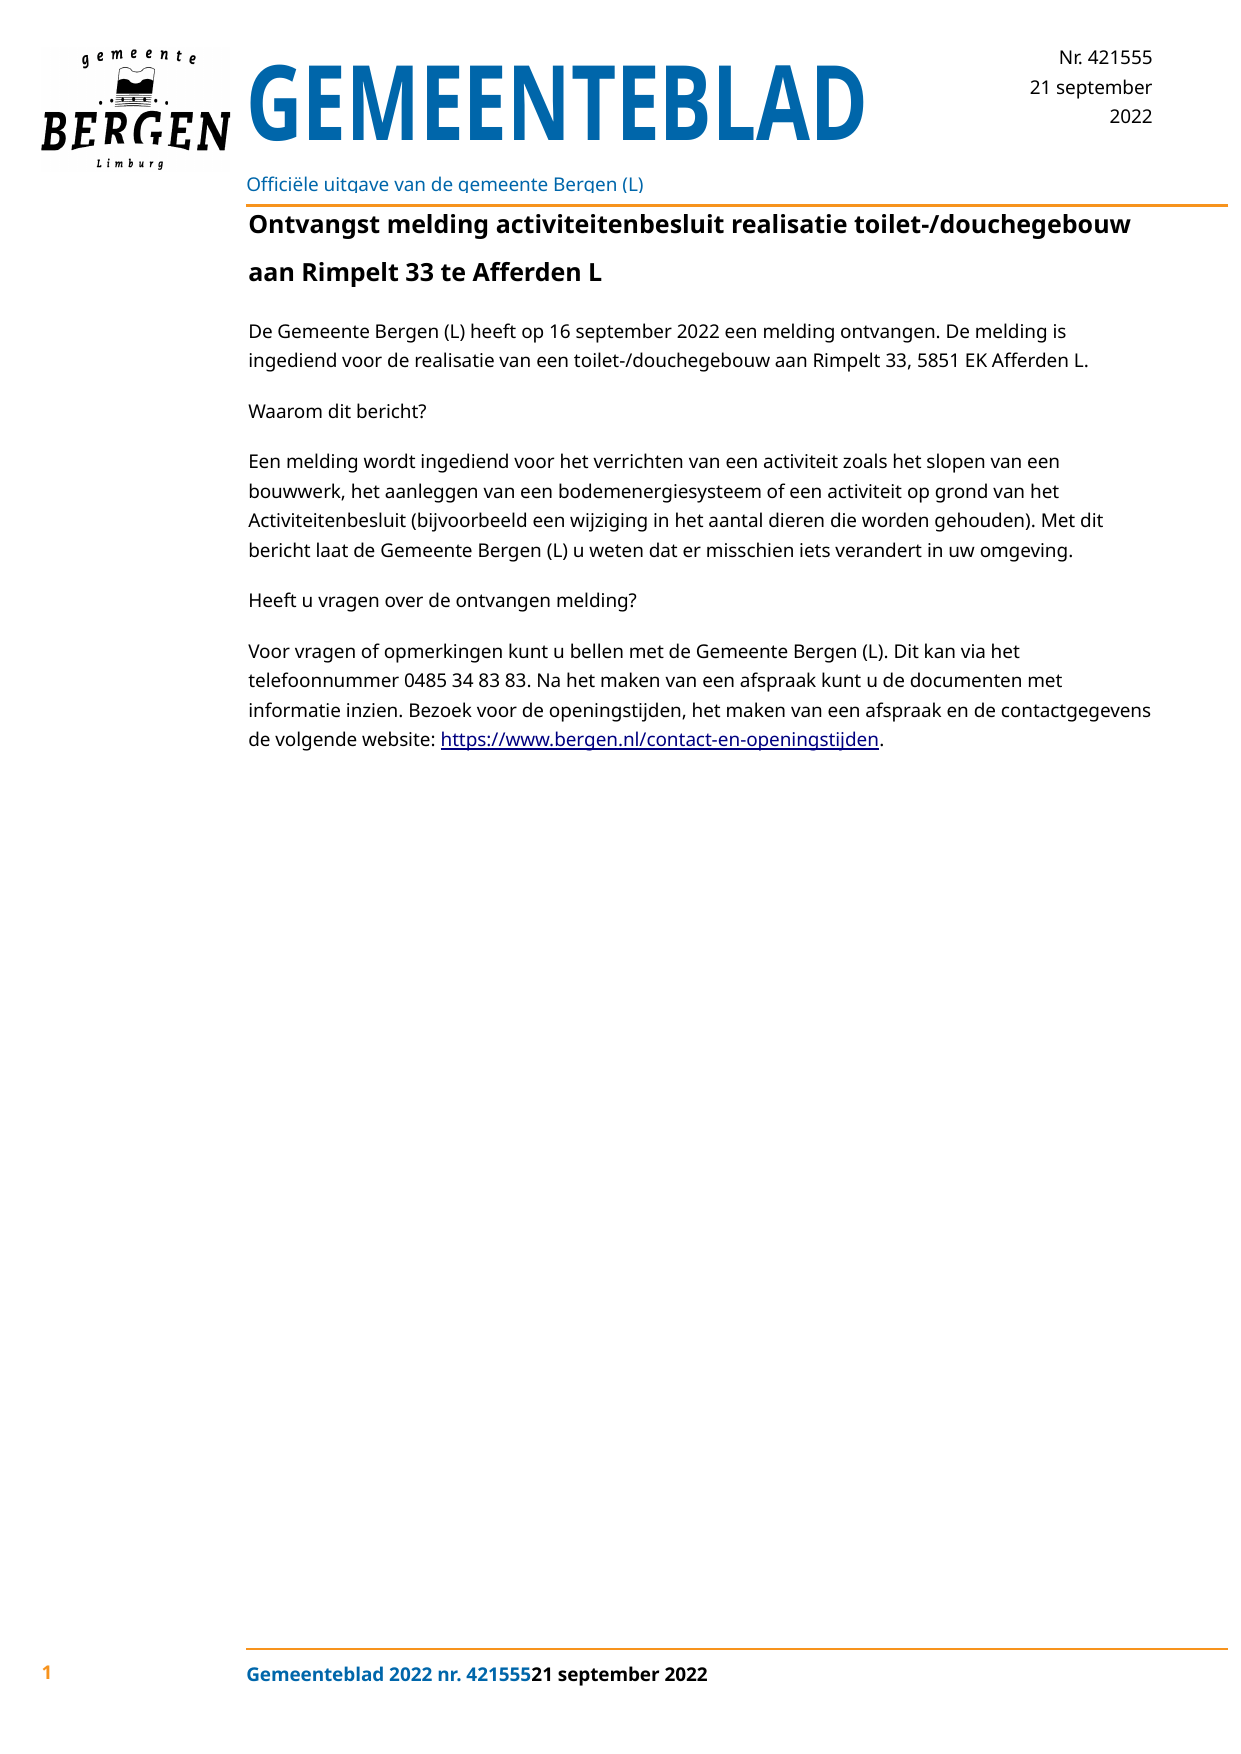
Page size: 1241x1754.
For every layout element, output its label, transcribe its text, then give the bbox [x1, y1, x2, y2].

picture [41, 47, 231, 172]
text Ontvangst melding activiteitenbesluit realisatie toilet-/douchegebouw aan Rimpelt 33 te Afferden L [248, 207, 1152, 288]
text Voor vragen of opmerkingen kunt u bellen met de Gemeente Bergen (L). Dit kan via het telefoonnummer 0485 34 83 83. Na het maken van een afspraak kunt u de documenten met informatie inzien. Bezoek voor de openingstijden, het maken van een afspraak en de contactgegevens de volgende website: https://www.bergen.nl/contact-en-openingstijden. [248, 638, 1152, 752]
text Heeft u vragen over de ontvangen melding? [248, 587, 1152, 613]
text De Gemeente Bergen (L) heeft op 16 september 2022 een melding ontvangen. De melding is ingediend voor de realisatie van een toilet-/douchegebouw aan Rimpelt 33, 5851 EK Afferden L. [248, 318, 1152, 373]
text Waarom dit bericht? [248, 398, 1152, 424]
text Een melding wordt ingediend voor het verrichten van een activiteit zoals het slopen van een bouwwerk, het aanleggen van een bodemenergiesysteem of een activiteit op grond van het Activiteitenbesluit (bijvoorbeeld een wijziging in het aantal dieren die worden gehouden). Met dit bericht laat de Gemeente Bergen (L) u weten dat er misschien iets verandert in uw omgeving. [248, 448, 1152, 563]
